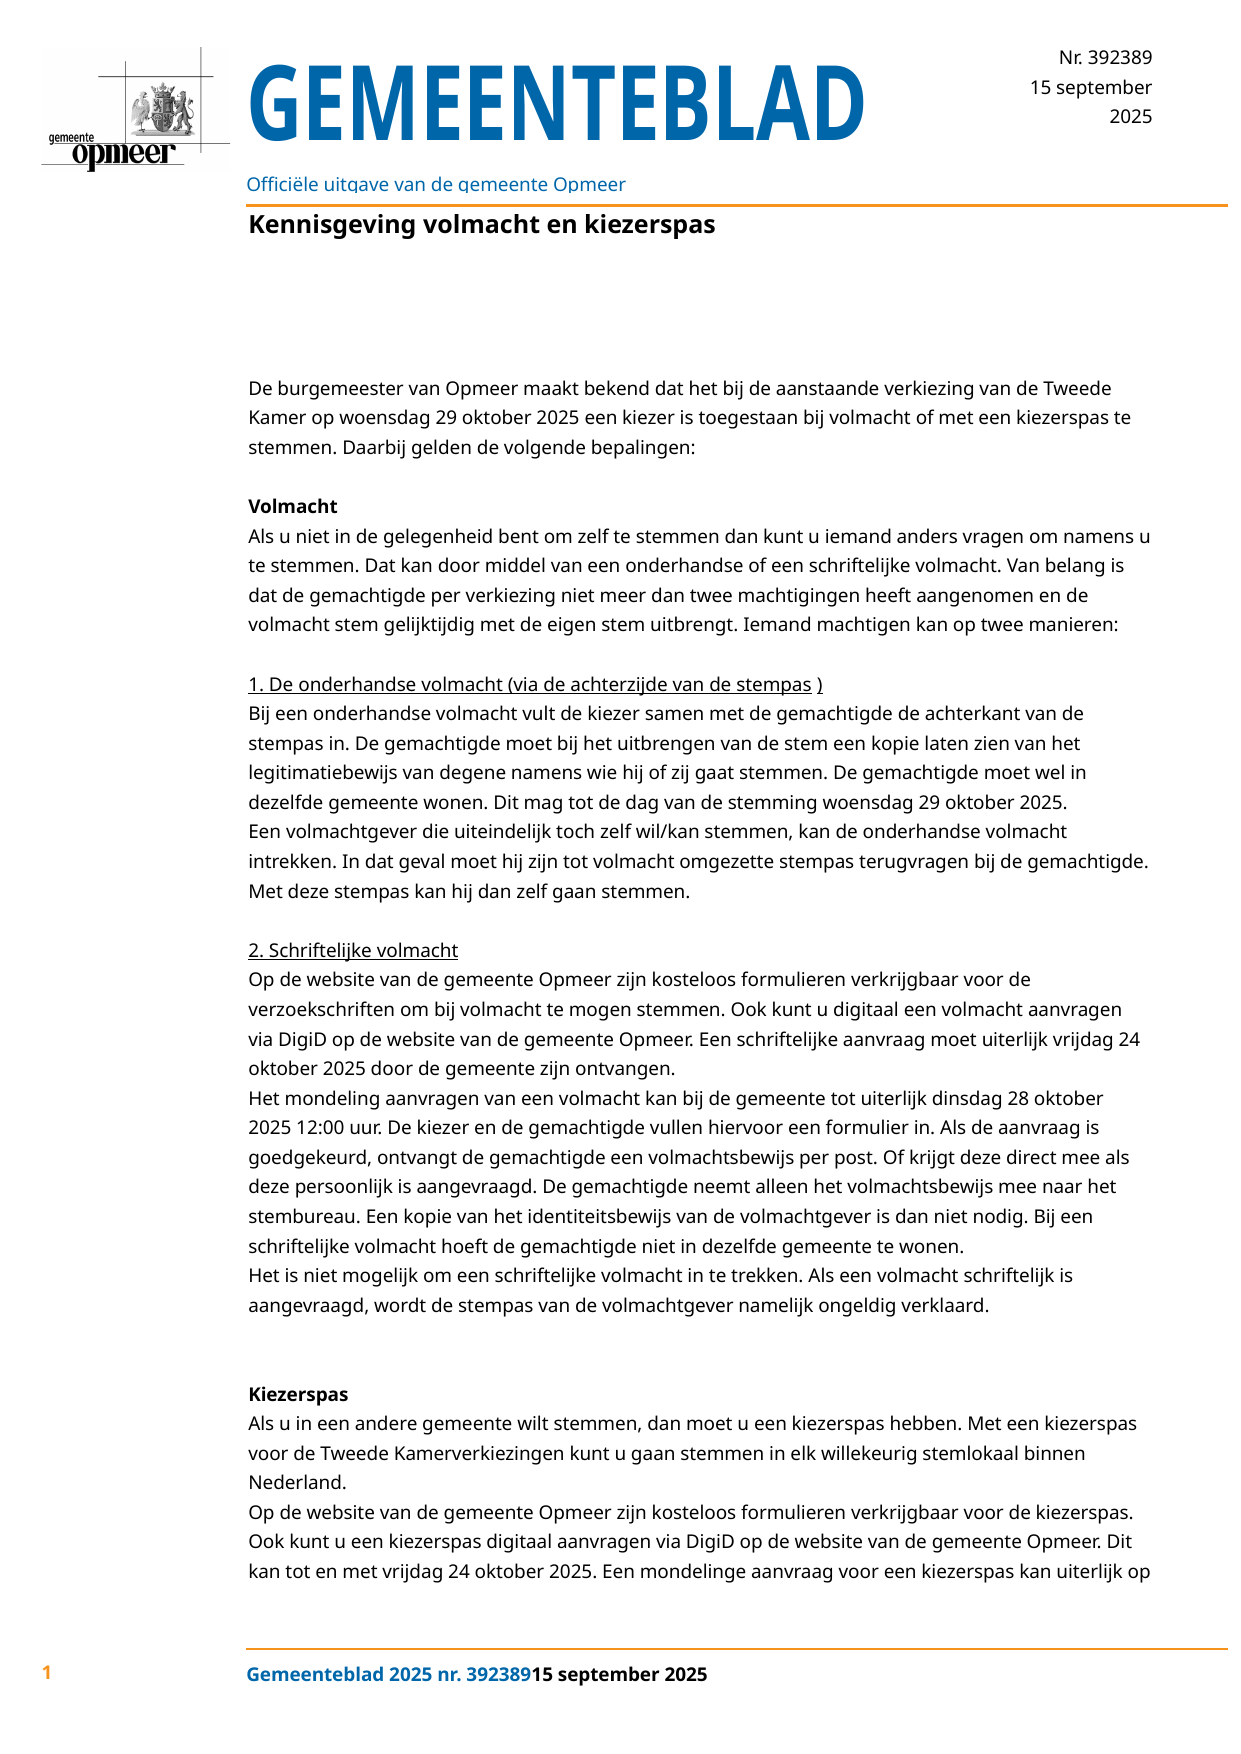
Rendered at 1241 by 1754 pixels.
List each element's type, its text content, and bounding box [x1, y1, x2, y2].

picture [41, 47, 231, 172]
text Als u niet in de gelegenheid bent om zelf te stemmen dan kunt u iemand anders vragen om namens u te stemmen. Dat kan door middel van een onderhandse of een schriftelijke volmacht. Van belang is dat de gemachtigde per verkiezing niet meer dan twee machtigingen heeft aangenomen en de volmacht stem gelijktijdig met de eigen stem uitbrengt. Iemand machtigen kan op twee manieren: [248, 523, 1152, 637]
text Bij een onderhandse volmacht vult de kiezer samen met de gemachtigde de achterkant van de stempas in. De gemachtigde moet bij het uitbrengen van de stem een kopie laten zien van het legitimatiebewijs van degene namens wie hij of zij gaat stemmen. De gemachtigde moet wel in dezelfde gemeente wonen. Dit mag tot de dag van de stemming woensdag 29 oktober 2025. [248, 700, 1152, 815]
text Volmacht [248, 493, 1152, 519]
text Op de website van de gemeente Opmeer zijn kosteloos formulieren verkrijgbaar voor de kiezerspas. Ook kunt u een kiezerspas digitaal aanvragen via DigiD op de website van de gemeente Opmeer. Dit kan tot en met vrijdag 24 oktober 2025. Een mondelinge aanvraag voor een kiezerspas kan uiterlijk op [248, 1499, 1152, 1584]
text 2. Schriftelijke volmacht [248, 937, 1152, 963]
text Een volmachtgever die uiteindelijk toch zelf wil/kan stemmen, kan de onderhandse volmacht intrekken. In dat geval moet hij zijn tot volmacht omgezette stempas terugvragen bij de gemachtigde. Met deze stempas kan hij dan zelf gaan stemmen. [248, 819, 1152, 903]
text Op de website van de gemeente Opmeer zijn kosteloos formulieren verkrijgbaar voor de verzoekschriften om bij volmacht te mogen stemmen. Ook kunt u digitaal een volmacht aanvragen via DigiD op de website van de gemeente Opmeer. Een schriftelijke aanvraag moet uiterlijk vrijdag 24 oktober 2025 door de gemeente zijn ontvangen. [248, 967, 1152, 1081]
text Kennisgeving volmacht en kiezerspas [248, 207, 1152, 241]
text 1. De onderhandse volmacht (via de achterzijde van de stempas ) [248, 671, 1152, 696]
text Kiezerspas [248, 1381, 1152, 1406]
text De burgemeester van Opmeer maakt bekend dat het bij de aanstaande verkiezing van de Tweede Kamer op woensdag 29 oktober 2025 een kiezer is toegestaan bij volmacht of met een kiezerspas te stemmen. Daarbij gelden de volgende bepalingen: [248, 375, 1152, 460]
text Als u in een andere gemeente wilt stemmen, dan moet u een kiezerspas hebben. Met een kiezerspas voor de Tweede Kamerverkiezingen kunt u gaan stemmen in elk willekeurig stemlokaal binnen Nederland. [248, 1410, 1152, 1495]
text Het mondeling aanvragen van een volmacht kan bij de gemeente tot uiterlijk dinsdag 28 oktober 2025 12:00 uur. De kiezer en de gemachtigde vullen hiervoor een formulier in. Als de aanvraag is goedgekeurd, ontvangt de gemachtigde een volmachtsbewijs per post. Of krijgt deze direct mee als deze persoonlijk is aangevraagd. De gemachtigde neemt alleen het volmachtsbewijs mee naar het stembureau. Een kopie van het identiteitsbewijs van de volmachtgever is dan niet nodig. Bij een schriftelijke volmacht hoeft de gemachtigde niet in dezelfde gemeente te wonen. [248, 1085, 1152, 1258]
text Het is niet mogelijk om een schriftelijke volmacht in te trekken. Als een volmacht schriftelijk is aangevraagd, wordt de stempas van de volmachtgever namelijk ongeldig verklaard. [248, 1262, 1152, 1318]
